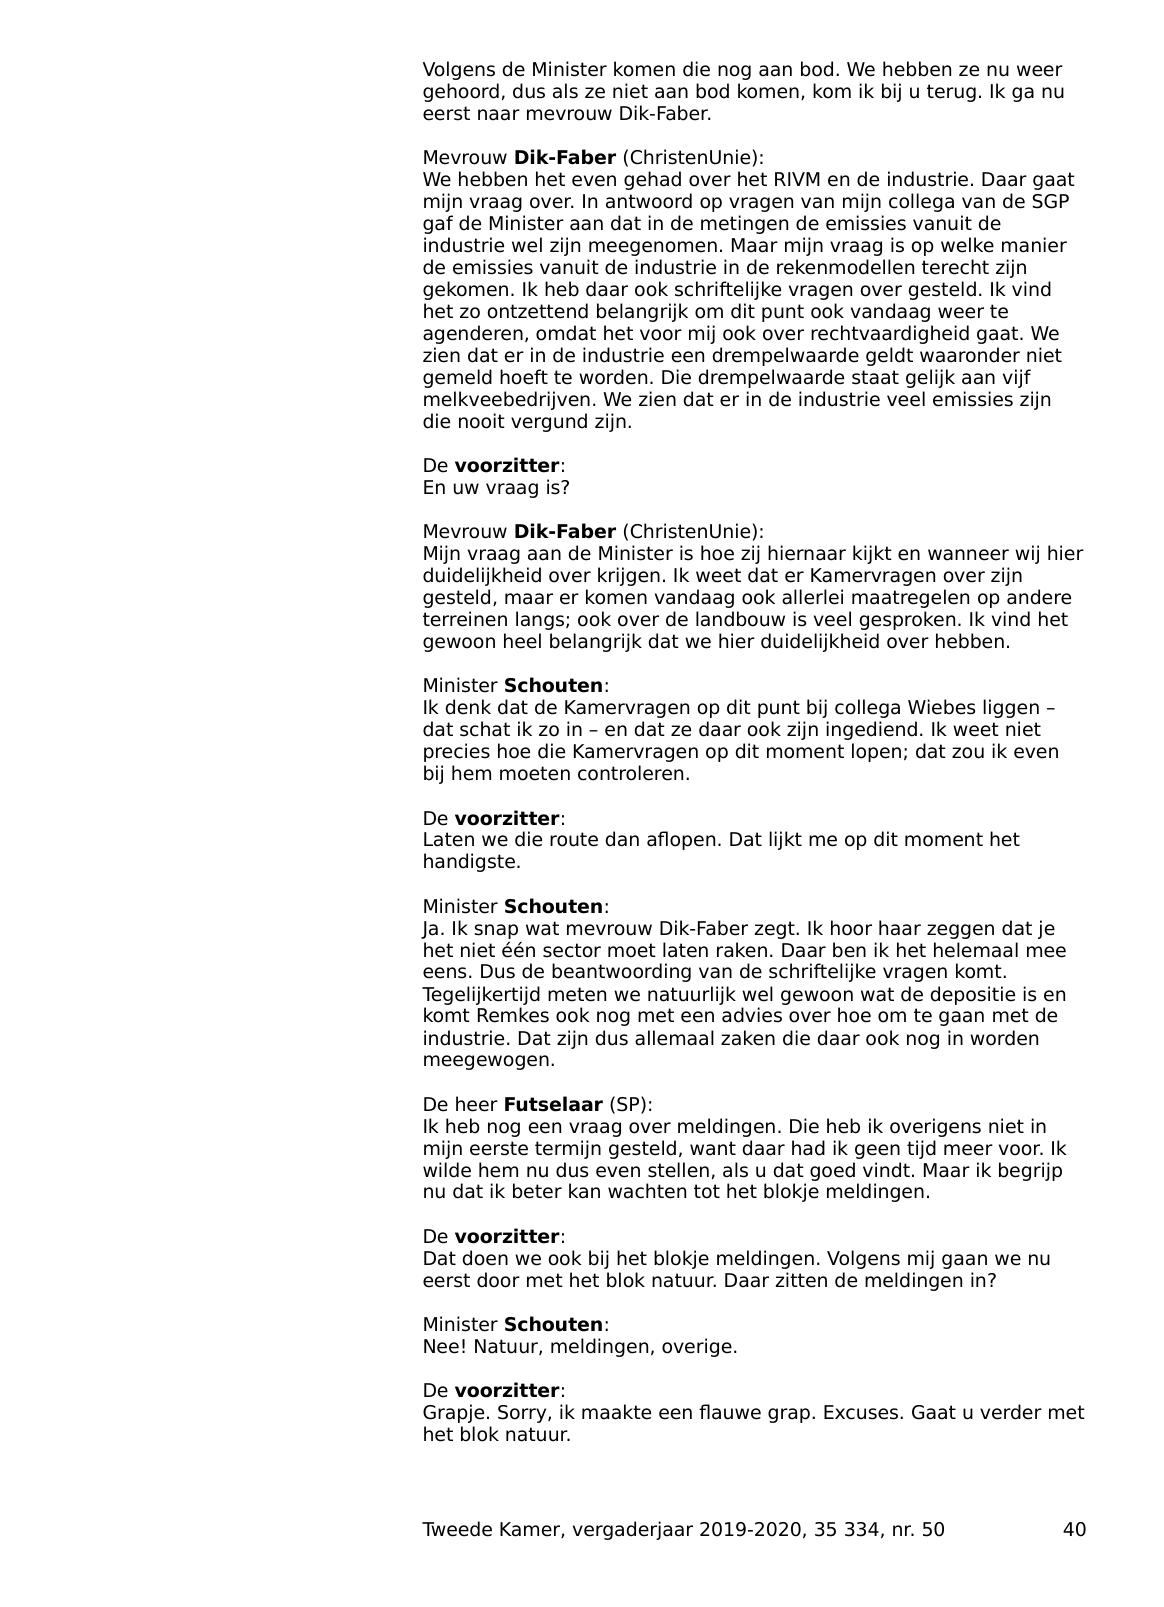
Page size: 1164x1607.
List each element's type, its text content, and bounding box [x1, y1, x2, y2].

text Nee! Natuur, meldingen, overige. [422, 1336, 1087, 1358]
text De heer Futselaar (SP): [422, 1093, 1087, 1116]
text Ik heb nog een vraag over meldingen. Die heb ik overigens niet in mijn eerste termijn gesteld, want daar had ik geen tijd meer voor. Ik wilde hem nu dus even stellen, als u dat goed vindt. Maar ik begrijp nu dat ik beter kan wachten tot het blokje meldingen. [422, 1116, 1087, 1203]
text Dat doen we ook bij het blokje meldingen. Volgens mij gaan we nu eerst door met het blok natuur. Daar zitten de meldingen in? [422, 1248, 1087, 1292]
text Minister Schouten: [422, 896, 1087, 917]
text De voorzitter: [422, 455, 1087, 477]
text Laten we die route dan aflopen. Dat lijkt me op dit moment het handigste. [422, 829, 1087, 873]
text De voorzitter: [422, 807, 1087, 829]
text Mijn vraag aan de Minister is hoe zij hiernaar kijkt en wanneer wij hier duidelijkheid over krijgen. Ik weet dat er Kamervragen over zijn gesteld, maar er komen vandaag ook allerlei maatregelen op andere terreinen langs; ook over de landbouw is veel gesproken. Ik vind het gewoon heel belangrijk dat we hier duidelijkheid over hebben. [422, 543, 1087, 653]
text Mevrouw Dik-Faber (ChristenUnie): [422, 147, 1087, 169]
text De voorzitter: [422, 1226, 1087, 1248]
text Ja. Ik snap wat mevrouw Dik-Faber zegt. Ik hoor haar zeggen dat je het niet één sector moet laten raken. Daar ben ik het helemaal mee eens. Dus de beantwoording van de schriftelijke vragen komt. Tegelijkertijd meten we natuurlijk wel gewoon wat de depositie is en komt Remkes ook nog met een advies over hoe om te gaan met de industrie. Dat zijn dus allemaal zaken die daar ook nog in worden meegewogen. [422, 917, 1087, 1071]
text De voorzitter: [422, 1380, 1087, 1402]
text Ik denk dat de Kamervragen op dit punt bij collega Wiebes liggen – dat schat ik zo in – en dat ze daar ook zijn ingediend. Ik weet niet precies hoe die Kamervragen op dit moment lopen; dat zou ik even bij hem moeten controleren. [422, 697, 1087, 785]
text Grapje. Sorry, ik maakte een flauwe grap. Excuses. Gaat u verder met het blok natuur. [422, 1402, 1087, 1446]
text We hebben het even gehad over het RIVM en de industrie. Daar gaat mijn vraag over. In antwoord op vragen van mijn collega van de SGP gaf de Minister aan dat in de metingen de emissies vanuit de industrie wel zijn meegenomen. Maar mijn vraag is op welke manier de emissies vanuit de industrie in de rekenmodellen terecht zijn gekomen. Ik heb daar ook schriftelijke vragen over gesteld. Ik vind het zo ontzettend belangrijk om dit punt ook vandaag weer te agenderen, omdat het voor mij ook over rechtvaardigheid gaat. We zien dat er in de industrie een drempelwaarde geldt waaronder niet gemeld hoeft te worden. Die drempelwaarde staat gelijk aan vijf melkveebedrijven. We zien dat er in de industrie veel emissies zijn die nooit vergund zijn. [422, 169, 1087, 433]
text Mevrouw Dik-Faber (ChristenUnie): [422, 521, 1087, 543]
text Minister Schouten: [422, 675, 1087, 697]
text En uw vraag is? [422, 477, 1087, 499]
text Minister Schouten: [422, 1314, 1087, 1336]
text Volgens de Minister komen die nog aan bod. We hebben ze nu weer gehoord, dus als ze niet aan bod komen, kom ik bij u terug. Ik ga nu eerst naar mevrouw Dik-Faber. [422, 59, 1087, 125]
